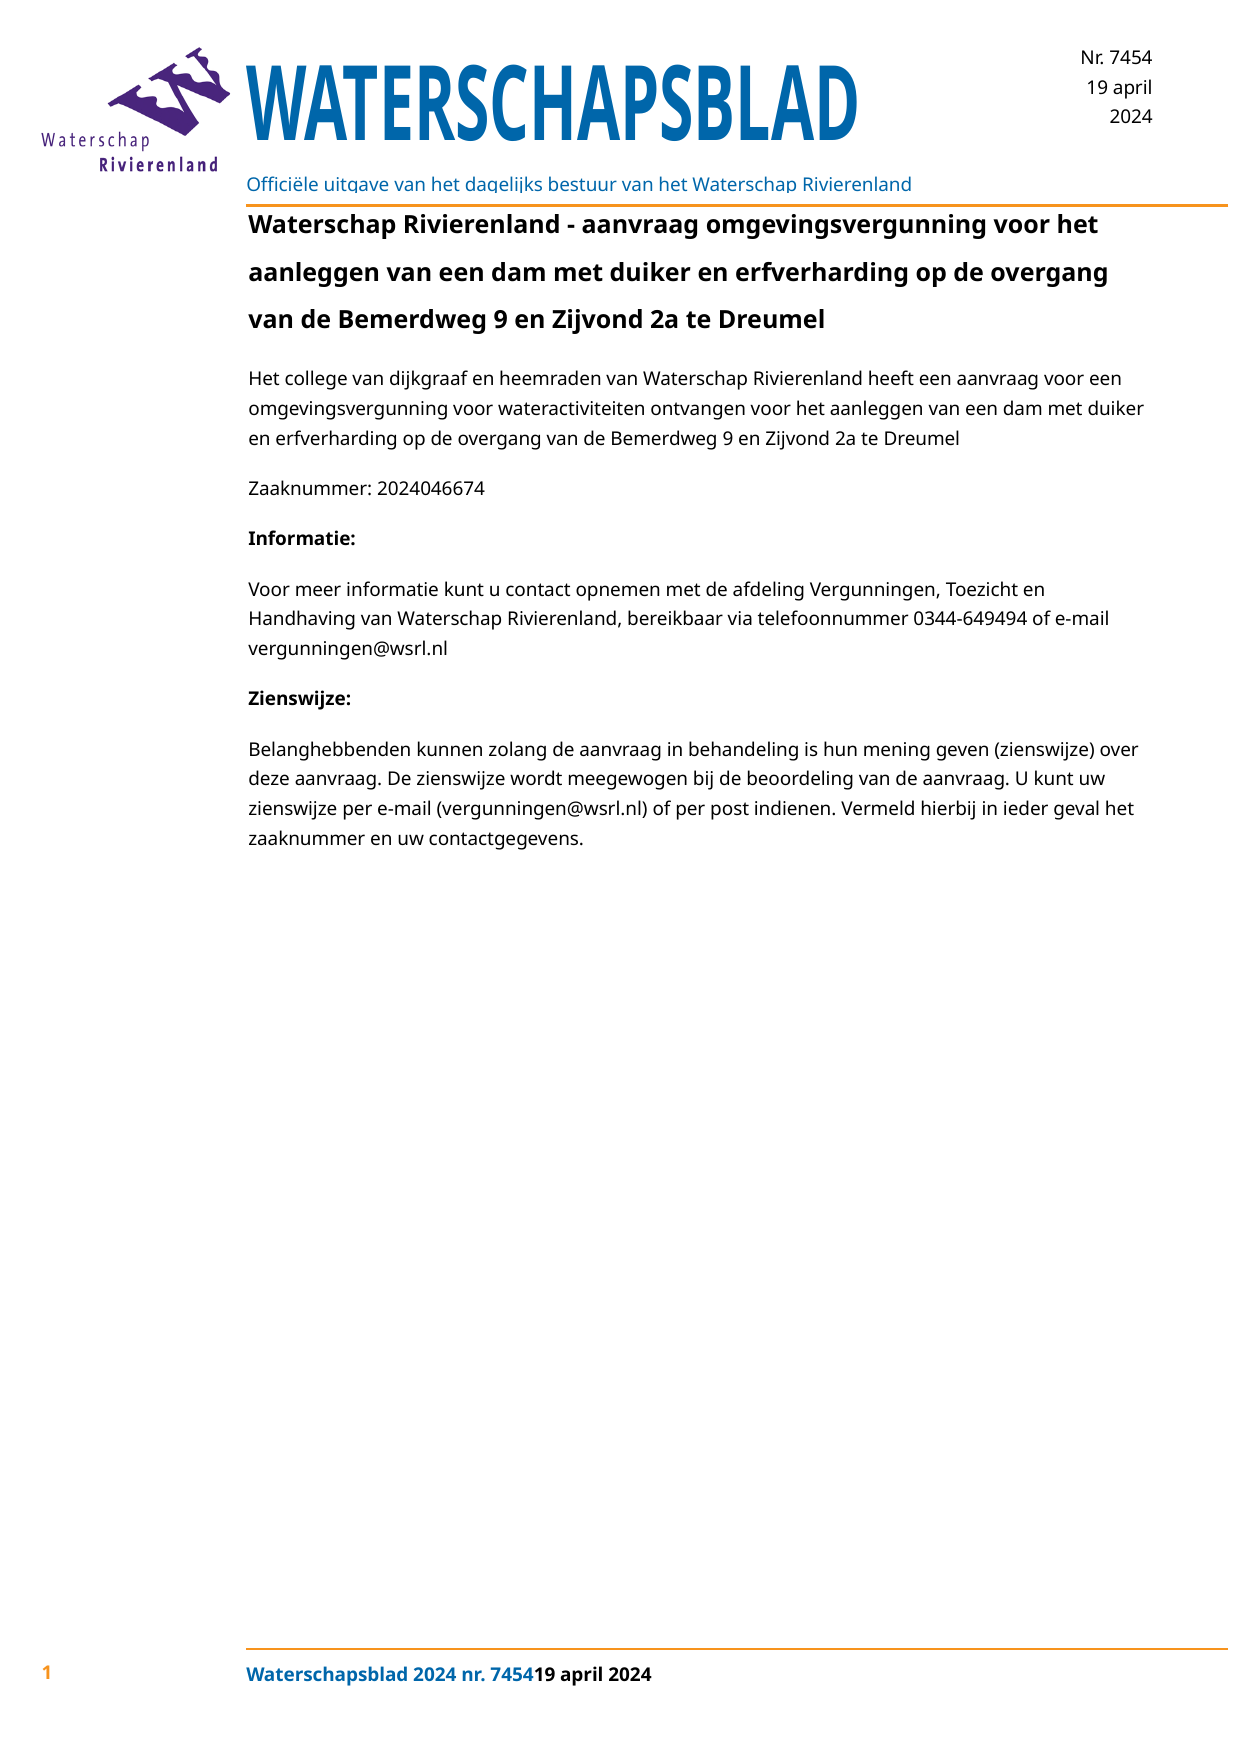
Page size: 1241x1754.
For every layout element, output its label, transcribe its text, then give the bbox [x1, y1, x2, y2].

text Zienswijze: [248, 686, 1152, 711]
text Belanghebbenden kunnen zolang de aanvraag in behandeling is hun mening geven (zienswijze) over deze aanvraag. De zienswijze wordt meegewogen bij de beoordeling van de aanvraag. U kunt uw zienswijze per e-mail (vergunningen@wsrl.nl) of per post indienen. Vermeld hierbij in ieder geval het zaaknummer en uw contactgegevens. [248, 736, 1152, 850]
picture [41, 47, 231, 172]
text Het college van dijkgraaf en heemraden van Waterschap Rivierenland heeft een aanvraag voor een omgevingsvergunning voor wateractiviteiten ontvangen voor het aanleggen van een dam met duiker en erfverharding op de overgang van de Bemerdweg 9 en Zijvond 2a te Dreumel [248, 366, 1152, 450]
text Informatie: [248, 526, 1152, 551]
text Waterschap Rivierenland - aanvraag omgevingsvergunning voor het aanleggen van een dam met duiker en erfverharding op de overgang van de Bemerdweg 9 en Zijvond 2a te Dreumel [248, 207, 1152, 336]
text Zaaknummer: 2024046674 [248, 475, 1152, 501]
text Voor meer informatie kunt u contact opnemen met de afdeling Vergunningen, Toezicht en Handhaving van Waterschap Rivierenland, bereikbaar via telefoonnummer 0344-649494 of e-mail vergunningen@wsrl.nl [248, 576, 1152, 661]
